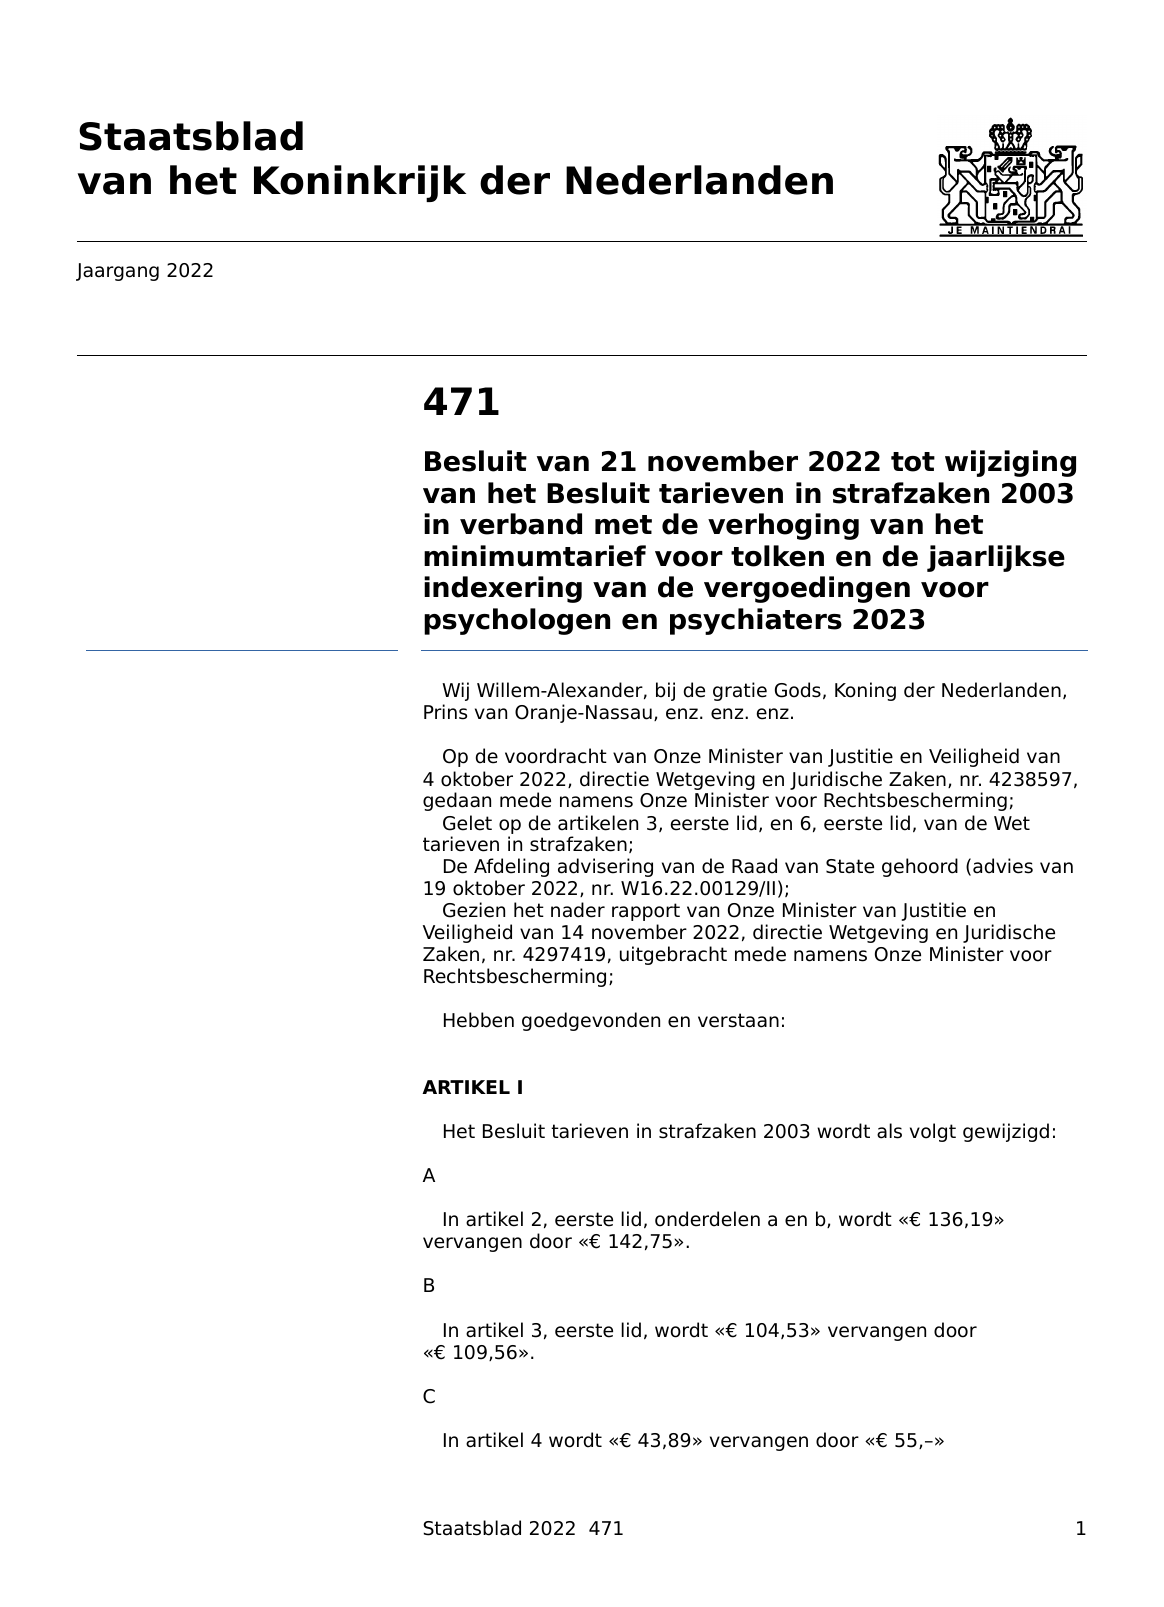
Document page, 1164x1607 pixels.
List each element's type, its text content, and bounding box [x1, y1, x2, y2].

subtitle ARTIKEL I [422, 1077, 1087, 1099]
text In artikel 3, eerste lid, wordt «€ 104,53» vervangen door «€ 109,56». [422, 1319, 1087, 1363]
text Wij Willem-Alexander, bij de gratie Gods, Koning der Nederlanden, Prins van Oranje-Nassau, enz. enz. enz. [422, 680, 1087, 724]
text In artikel 2, eerste lid, onderdelen a en b, wordt «€ 136,19» vervangen door «€ 142,75». [422, 1209, 1087, 1253]
table_header Staatsblad van het Koninkrijk der Nederlanden [77, 100, 886, 241]
text Het Besluit tarieven in strafzaken 2003 wordt als volgt gewijzigd: [422, 1121, 1087, 1143]
text B [422, 1275, 1087, 1297]
text C [422, 1386, 1087, 1408]
table_header [886, 100, 1087, 241]
text Hebben goedgevonden en verstaan: [422, 1010, 1087, 1032]
picture [936, 115, 1087, 240]
subtitle 471 [422, 381, 1087, 424]
table_cell Jaargang 2022 [77, 242, 1087, 355]
text Besluit van 21 november 2022 tot wijziging van het Besluit tarieven in strafzaken 2003 in verband met de verhoging van het minimumtarief voor tolken en de jaarlijkse indexering van de vergoedingen voor psychologen en psychiaters 2023 [422, 447, 1087, 636]
text In artikel 4 wordt «€ 43,89» vervangen door «€ 55,–» [422, 1430, 1087, 1452]
text Gelet op de artikelen 3, eerste lid, en 6, eerste lid, van de Wet tarieven in strafzaken; [422, 812, 1087, 856]
text De Afdeling advisering van de Raad van State gehoord (advies van 19 oktober 2022, nr. W16.22.00129/II); [422, 856, 1087, 900]
text Op de voordracht van Onze Minister van Justitie en Veiligheid van 4 oktober 2022, directie Wetgeving en Juridische Zaken, nr. 4238597, gedaan mede namens Onze Minister voor Rechtsbescherming; [422, 746, 1087, 812]
text A [422, 1165, 1087, 1187]
text Gezien het nader rapport van Onze Minister van Justitie en Veiligheid van 14 november 2022, directie Wetgeving en Juridische Zaken, nr. 4297419, uitgebracht mede namens Onze Minister voor Rechtsbescherming; [422, 900, 1087, 988]
